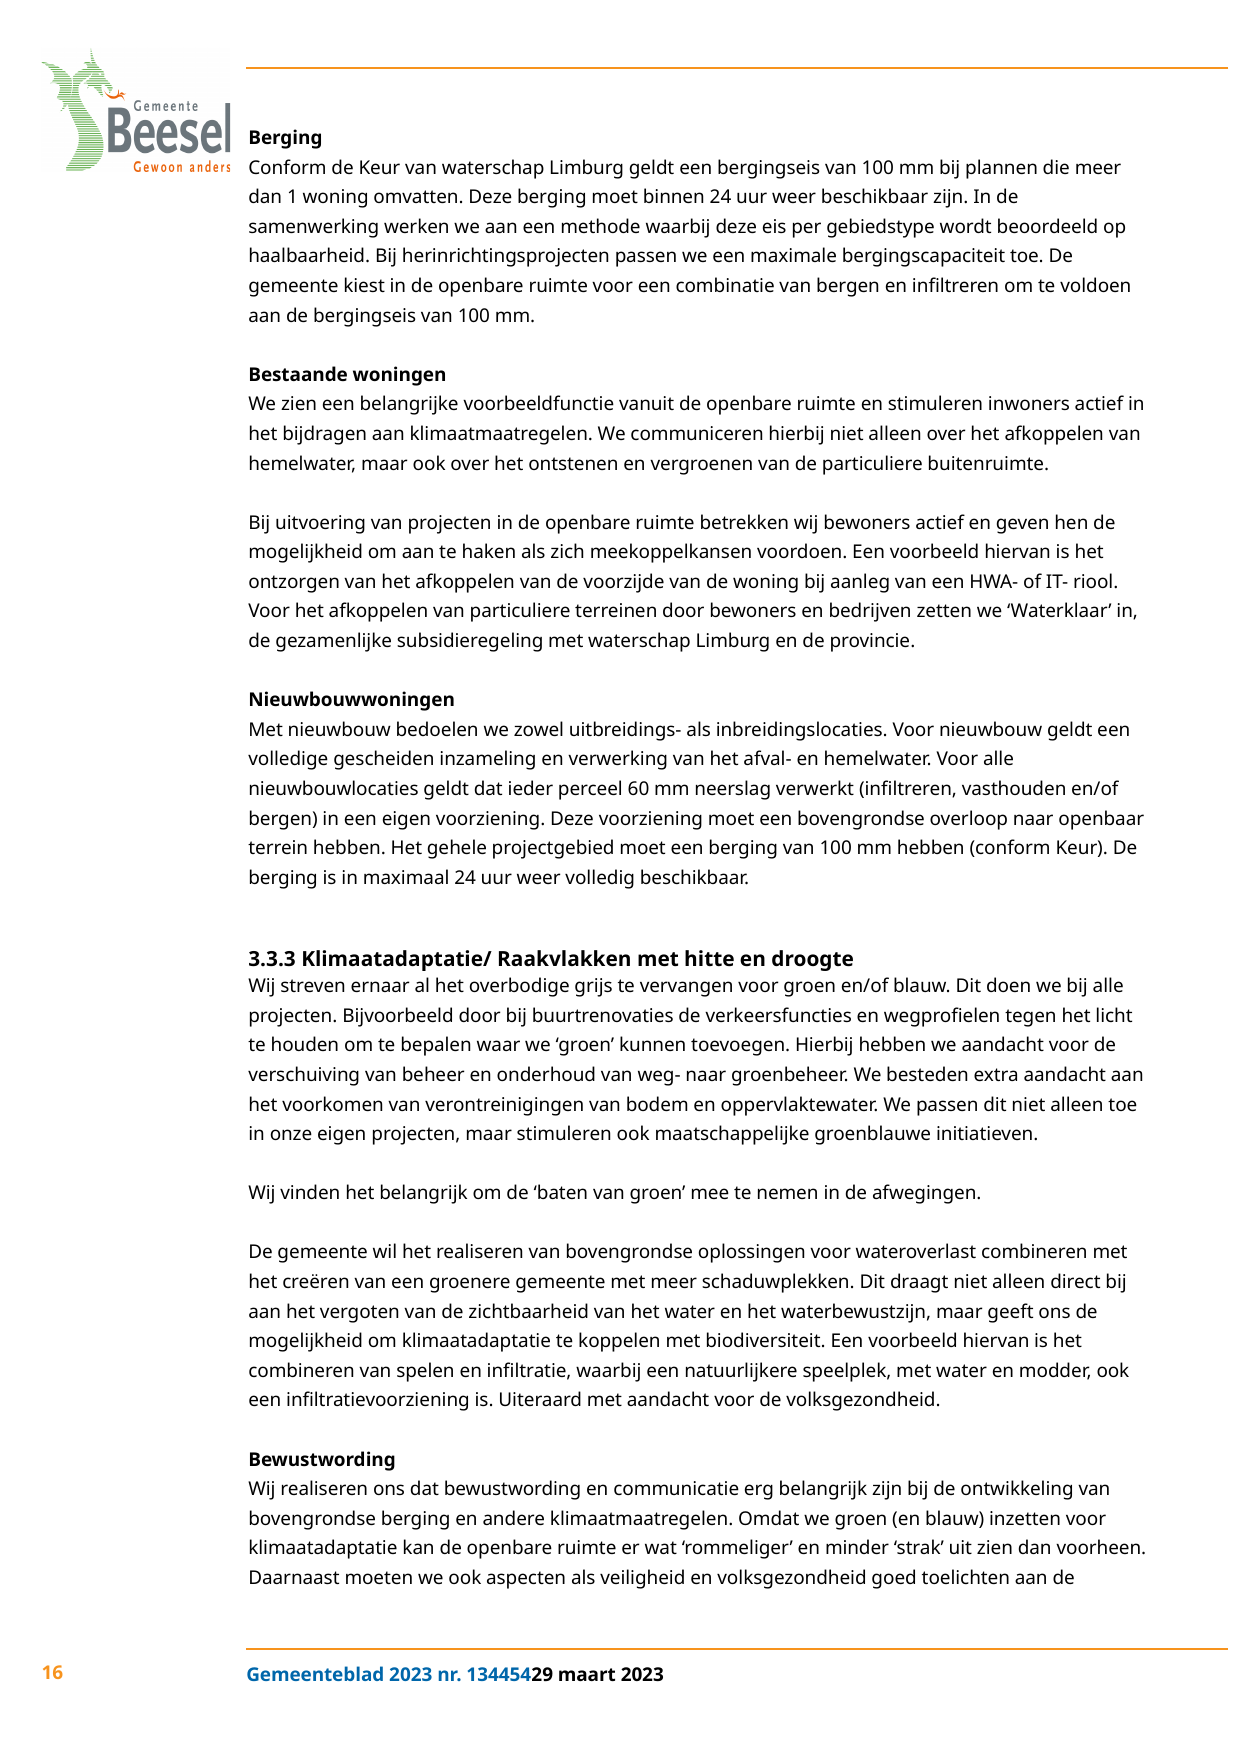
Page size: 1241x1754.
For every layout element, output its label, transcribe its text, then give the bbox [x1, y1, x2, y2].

picture [41, 47, 231, 172]
text Met nieuwbouw bedoelen we zowel uitbreidings- als inbreidingslocaties. Voor nieuwbouw geldt een volledige gescheiden inzameling en verwerking van het afval- en hemelwater. Voor alle nieuwbouwlocaties geldt dat ieder perceel 60 mm neerslag verwerkt (infiltreren, vasthouden en/of bergen) in een eigen voorziening. Deze voorziening moet een bovengrondse overloop naar openbaar terrein hebben. Het gehele projectgebied moet een berging van 100 mm hebben (conform Keur). De berging is in maximaal 24 uur weer volledig beschikbaar. [248, 716, 1152, 890]
text Bestaande woningen [248, 361, 1152, 387]
text Bij uitvoering van projecten in de openbare ruimte betrekken wij bewoners actief en geven hen de mogelijkheid om aan te haken als zich meekoppelkansen voordoen. Een voorbeeld hiervan is het ontzorgen van het afkoppelen van de voorzijde van de woning bij aanleg van een HWA- of IT- riool. Voor het afkoppelen van particuliere terreinen door bewoners en bedrijven zetten we ‘Waterklaar’ in, de gezamenlijke subsidieregeling met waterschap Limburg en de provincie. [248, 509, 1152, 653]
text Wij vinden het belangrijk om de ‘baten van groen’ mee te nemen in de afwegingen. [248, 1179, 1152, 1205]
text 3.3.3 Klimaatadaptatie/ Raakvlakken met hitte en droogte [248, 944, 1152, 972]
text Wij streven ernaar al het overbodige grijs te vervangen voor groen en/of blauw. Dit doen we bij alle projecten. Bijvoorbeeld door bij buurtrenovaties de verkeersfuncties en wegprofielen tegen het licht te houden om te bepalen waar we ‘groen’ kunnen toevoegen. Hierbij hebben we aandacht voor de verschuiving van beheer en onderhoud van weg- naar groenbeheer. We besteden extra aandacht aan het voorkomen van verontreinigingen van bodem en oppervlaktewater. We passen dit niet alleen toe in onze eigen projecten, maar stimuleren ook maatschappelijke groenblauwe initiatieven. [248, 972, 1152, 1146]
text We zien een belangrijke voorbeeldfunctie vanuit de openbare ruimte en stimuleren inwoners actief in het bijdragen aan klimaatmaatregelen. We communiceren hierbij niet alleen over het afkoppelen van hemelwater, maar ook over het ontstenen en vergroenen van de particuliere buitenruimte. [248, 391, 1152, 476]
text Wij realiseren ons dat bewustwording en communicatie erg belangrijk zijn bij de ontwikkeling van bovengrondse berging en andere klimaatmaatregelen. Omdat we groen (en blauw) inzetten voor klimaatadaptatie kan de openbare ruimte er wat ‘rommeliger’ en minder ‘strak’ uit zien dan voorheen. Daarnaast moeten we ook aspecten als veiligheid en volksgezondheid goed toelichten aan de [248, 1475, 1152, 1590]
text Bewustwording [248, 1446, 1152, 1471]
text Nieuwbouwwoningen [248, 686, 1152, 712]
text De gemeente wil het realiseren van bovengrondse oplossingen voor wateroverlast combineren met het creëren van een groenere gemeente met meer schaduwplekken. Dit draagt niet alleen direct bij aan het vergoten van de zichtbaarheid van het water en het waterbewustzijn, maar geeft ons de mogelijkheid om klimaatadaptatie te koppelen met biodiversiteit. Een voorbeeld hiervan is het combineren van spelen en infiltratie, waarbij een natuurlijkere speelplek, met water en modder, ook een infiltratievoorziening is. Uiteraard met aandacht voor de volksgezondheid. [248, 1239, 1152, 1412]
text Berging [248, 124, 1152, 150]
text Conform de Keur van waterschap Limburg geldt een bergingseis van 100 mm bij plannen die meer dan 1 woning omvatten. Deze berging moet binnen 24 uur weer beschikbaar zijn. In de samenwerking werken we aan een methode waarbij deze eis per gebiedstype wordt beoordeeld op haalbaarheid. Bij herinrichtingsprojecten passen we een maximale bergingscapaciteit toe. De gemeente kiest in de openbare ruimte voor een combinatie van bergen en infiltreren om te voldoen aan de bergingseis van 100 mm. [248, 154, 1152, 328]
